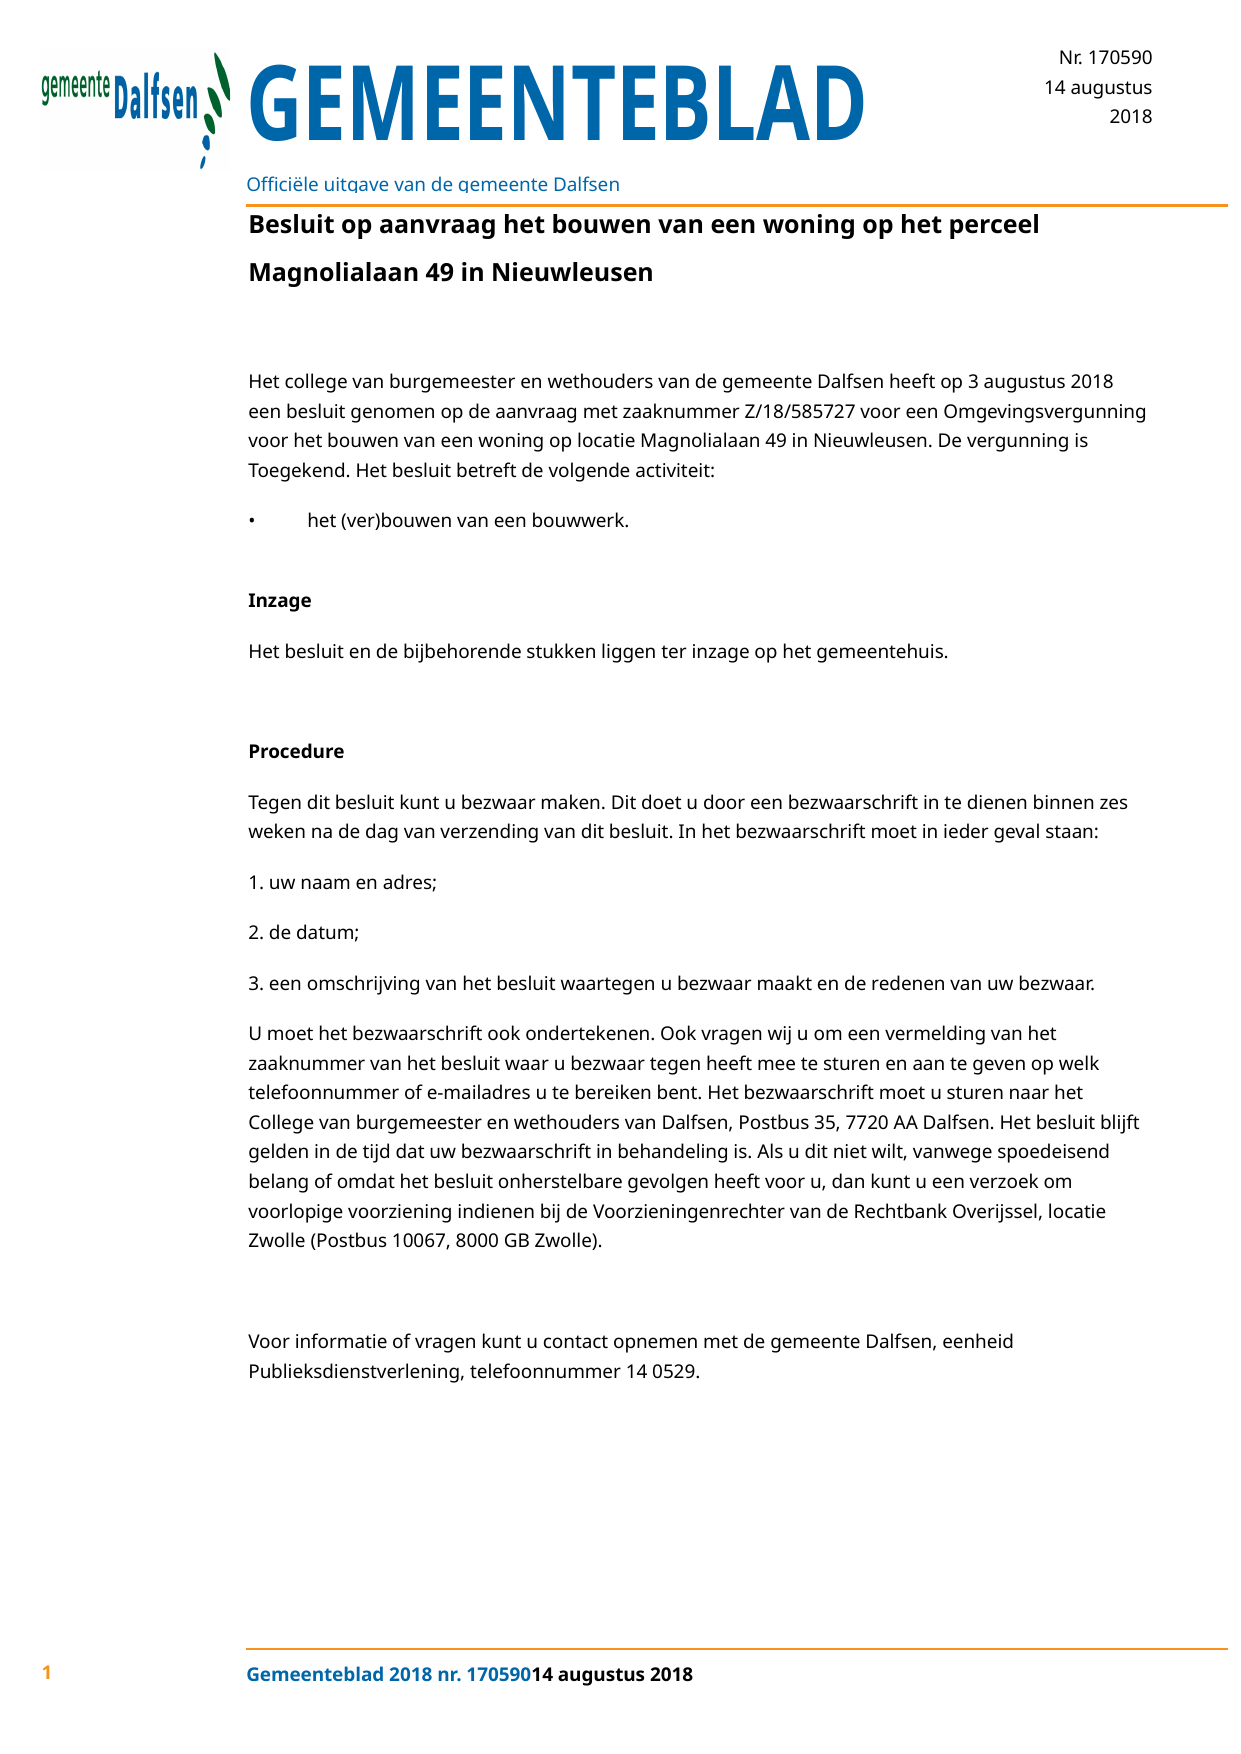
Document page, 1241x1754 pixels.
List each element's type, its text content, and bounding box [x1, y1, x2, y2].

text Het college van burgemeester en wethouders van de gemeente Dalfsen heeft op 3 augustus 2018 een besluit genomen op de aanvraag met zaaknummer Z/18/585727 voor een Omgevingsvergunning voor het bouwen van een woning op locatie Magnolialaan 49 in Nieuwleusen. De vergunning is Toegekend. Het besluit betreft de volgende activiteit: [248, 368, 1152, 483]
list het (ver)bouwen van een bouwwerk. [248, 507, 1152, 533]
text Tegen dit besluit kunt u bezwaar maken. Dit doet u door een bezwaarschrift in te dienen binnen zes weken na de dag van verzending van dit besluit. In het bezwaarschrift moet in ieder geval staan: [248, 789, 1152, 844]
text Het besluit en de bijbehorende stukken liggen ter inzage op het gemeentehuis. [248, 638, 1152, 664]
text 2. de datum; [248, 919, 1152, 945]
text 1. uw naam en adres; [248, 869, 1152, 895]
text Besluit op aanvraag het bouwen van een woning op het perceel Magnolialaan 49 in Nieuwleusen [248, 207, 1152, 288]
text Procedure [248, 739, 1152, 764]
picture [41, 47, 231, 172]
text Inzage [248, 587, 1152, 613]
text U moet het bezwaarschrift ook ondertekenen. Ook vragen wij u om een vermelding van het zaaknummer van het besluit waar u bezwaar tegen heeft mee te sturen en aan te geven op welk telefoonnummer of e-mailadres u te bereiken bent. Het bezwaarschrift moet u sturen naar het College van burgemeester en wethouders van Dalfsen, Postbus 35, 7720 AA Dalfsen. Het besluit blijft gelden in de tijd dat uw bezwaarschrift in behandeling is. Als u dit niet wilt, vanwege spoedeisend belang of omdat het besluit onherstelbare gevolgen heeft voor u, dan kunt u een verzoek om voorlopige voorziening indienen bij de Voorzieningenrechter van de Rechtbank Overijssel, locatie Zwolle (Postbus 10067, 8000 GB Zwolle). [248, 1020, 1152, 1253]
text 3. een omschrijving van het besluit waartegen u bezwaar maakt en de redenen van uw bezwaar. [248, 970, 1152, 996]
text Voor informatie of vragen kunt u contact opnemen met de gemeente Dalfsen, eenheid Publieksdienstverlening, telefoonnummer 14 0529. [248, 1328, 1152, 1384]
